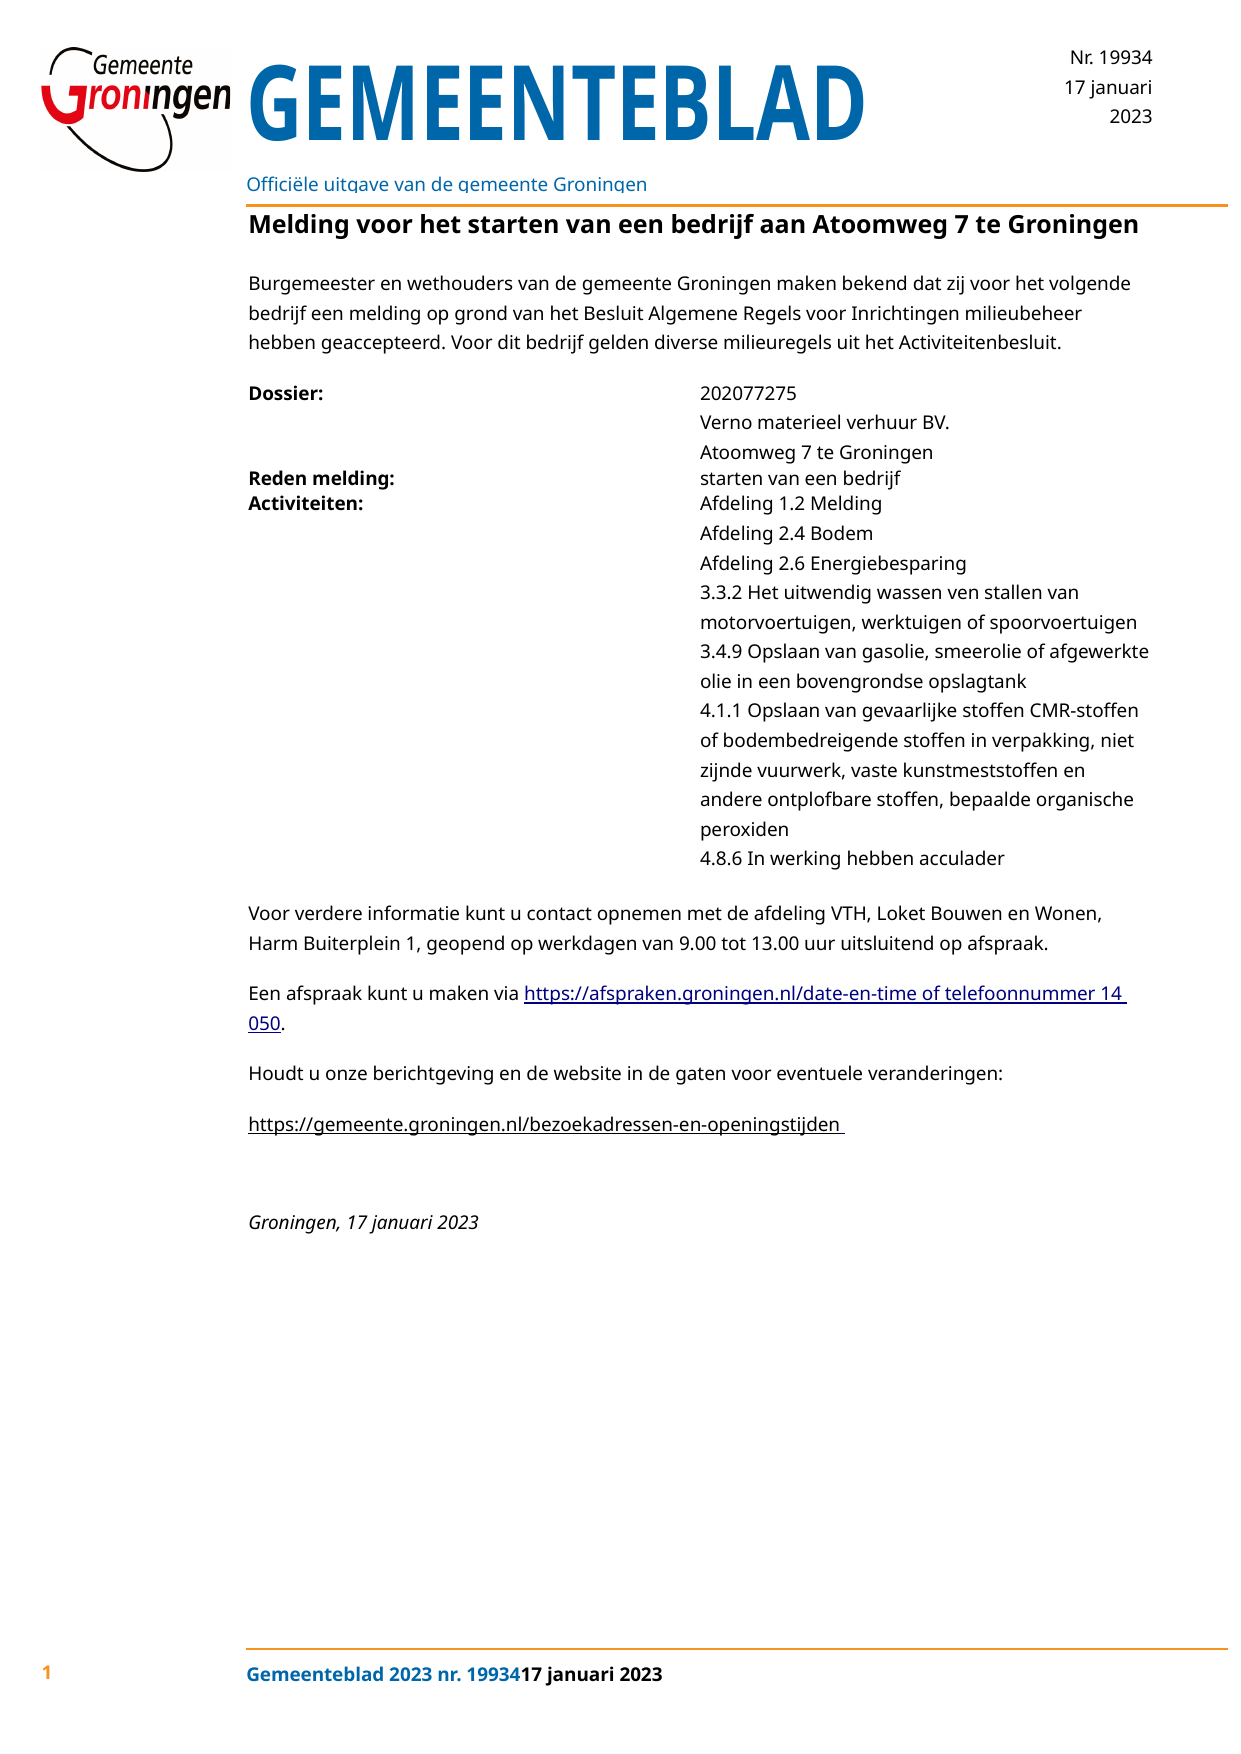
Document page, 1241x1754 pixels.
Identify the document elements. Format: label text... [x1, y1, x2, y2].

text Melding voor het starten van een bedrijf aan Atoomweg 7 te Groningen [248, 207, 1152, 241]
text Groningen, 17 januari 2023 [248, 1209, 1152, 1235]
table_cell Afdeling 1.2 Melding Afdeling 2.4 Bodem Afdeling 2.6 Energiebesparing 3.3.2 Het uitwendig wassen ven stallen van motorvoertuigen, werktuigen of spoorvoertuigen 3.4.9 Opslaan van gasolie, smeerolie of afgewerkte olie in een bovengrondse opslagtank 4.1.1 Opslaan van gevaarlijke stoffen CMR-stoffen of bodembedreigende stoffen in verpakking, niet zijnde vuurwerk, vaste kunstmeststoffen en andere ontplofbare stoffen, bepaalde organische peroxiden 4.8.6 In werking hebben acculader [700, 491, 1152, 871]
text Burgemeester en wethouders van de gemeente Groningen maken bekend dat zij voor het volgende bedrijf een melding op grond van het Besluit Algemene Regels voor Inrichtingen milieubeheer hebben geaccepteerd. Voor dit bedrijf gelden diverse milieuregels uit het Activiteitenbesluit. [248, 270, 1152, 355]
table_cell [248, 871, 1152, 897]
table_cell Activiteiten: [248, 491, 700, 871]
table_cell starten van een bedrijf [700, 465, 1152, 491]
text Voor verdere informatie kunt u contact opnemen met de afdeling VTH, Loket Bouwen en Wonen, Harm Buiterplein 1, geopend op werkdagen van 9.00 tot 13.00 uur uitsluitend op afspraak. [248, 900, 1152, 956]
table_cell Reden melding: [248, 465, 700, 491]
table_header 202077275 Verno materieel verhuur BV. Atoomweg 7 te Groningen [700, 380, 1152, 465]
text Een afspraak kunt u maken via https://afspraken.groningen.nl/date-en-time of telefoonnummer 14 050. [248, 980, 1152, 1036]
text Houdt u onze berichtgeving en de website in de gaten voor eventuele veranderingen: [248, 1060, 1152, 1086]
table_header Dossier: [248, 380, 700, 465]
text https://gemeente.groningen.nl/bezoekadressen-en-openingstijden [248, 1111, 1152, 1136]
picture [41, 47, 231, 172]
